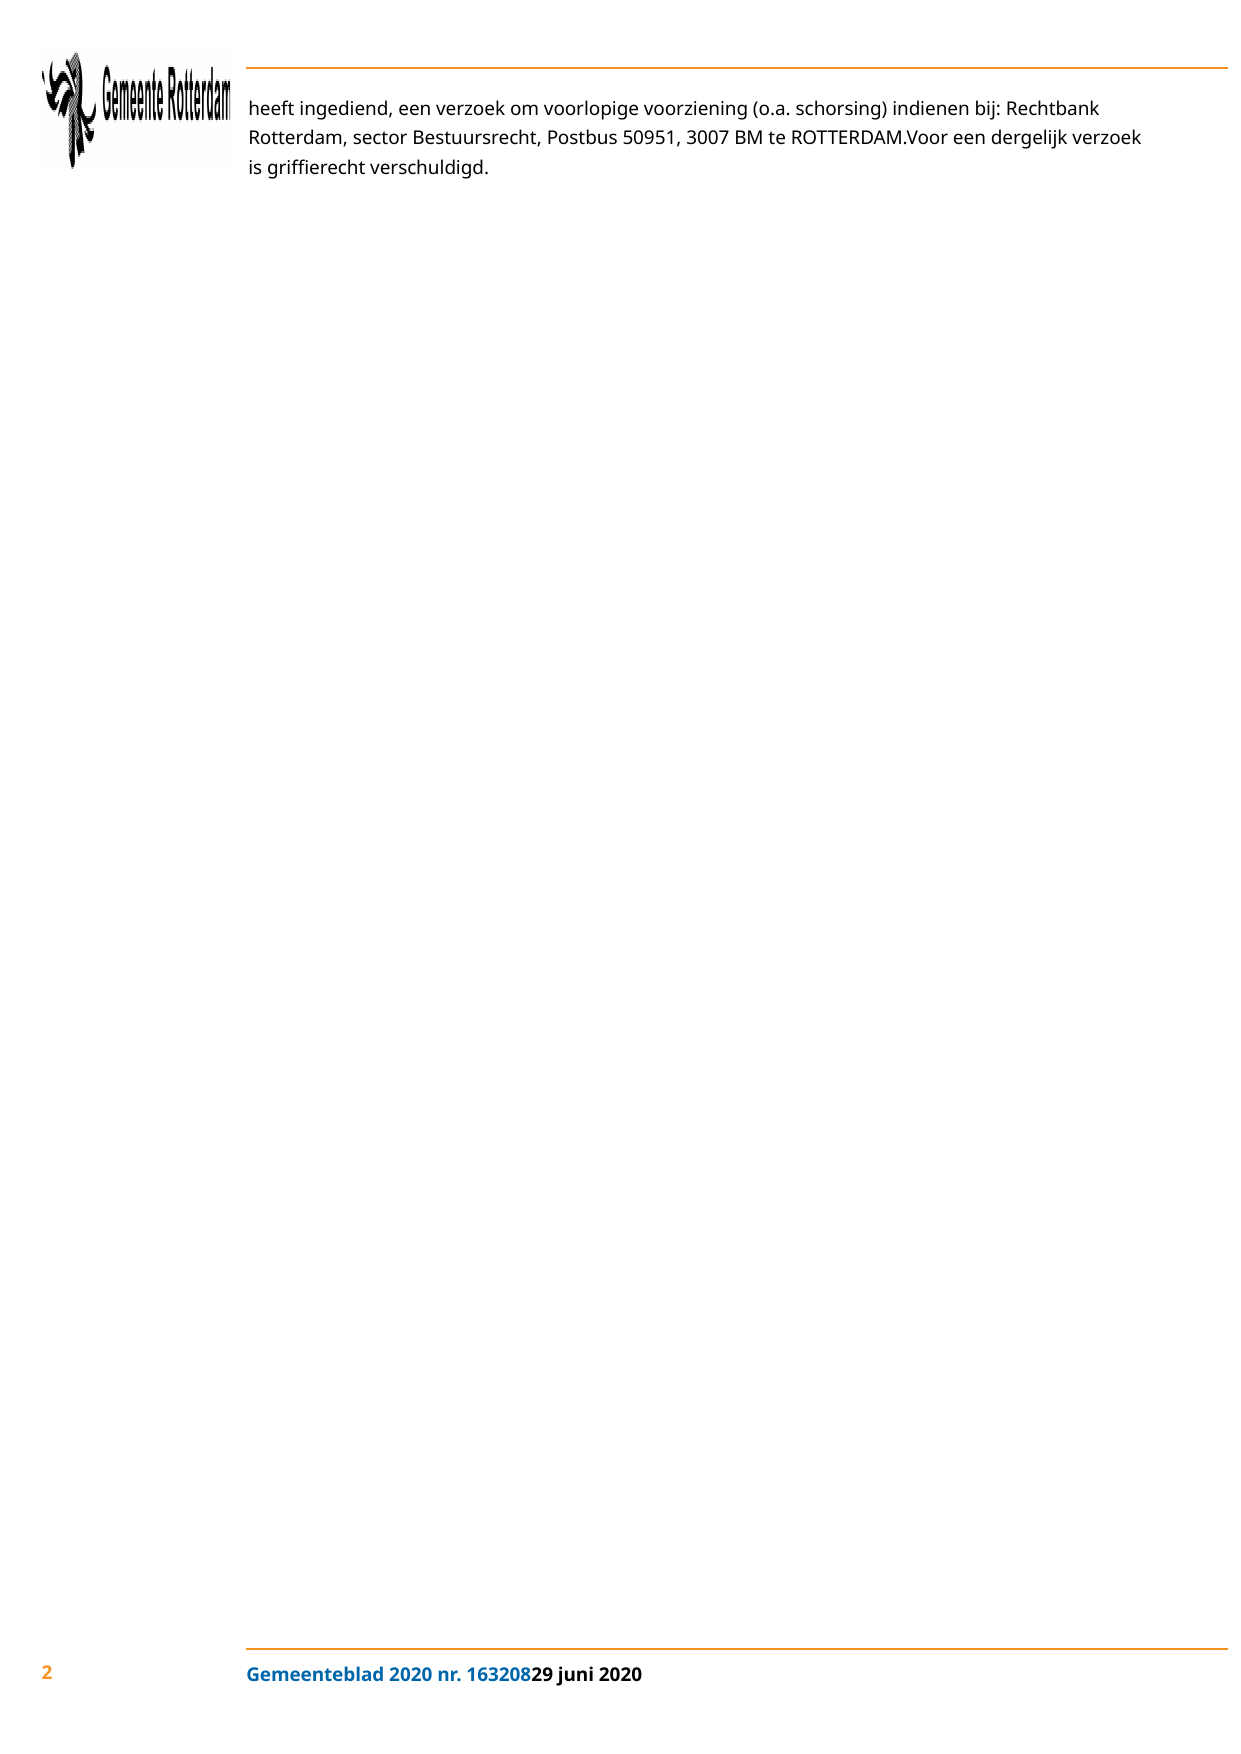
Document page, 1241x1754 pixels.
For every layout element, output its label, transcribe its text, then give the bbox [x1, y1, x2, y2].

picture [41, 47, 231, 172]
text heeft ingediend, een verzoek om voorlopige voorziening (o.a. schorsing) indienen bij: Rechtbank Rotterdam, sector Bestuursrecht, Postbus 50951, 3007 BM te ROTTERDAM.Voor een dergelijk verzoek is griffierecht verschuldigd. [248, 95, 1152, 180]
